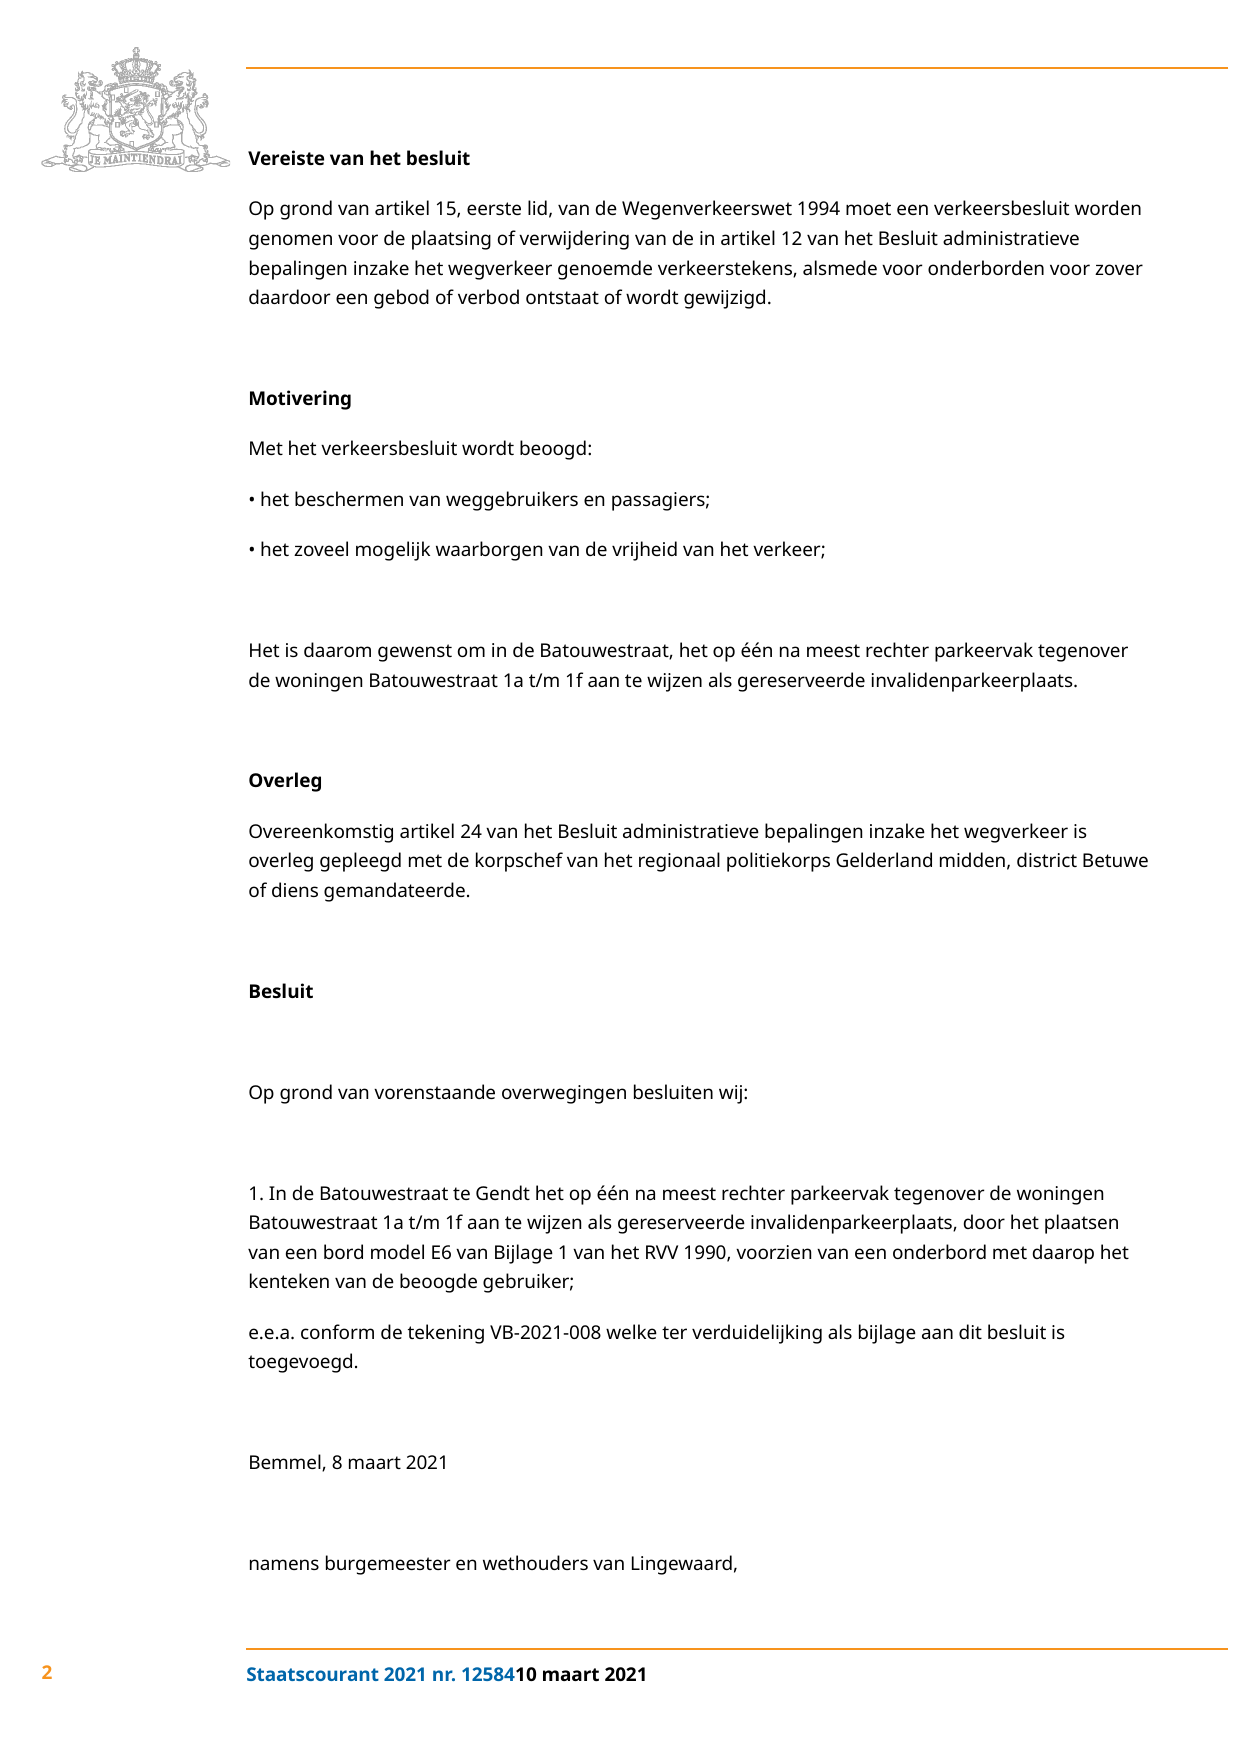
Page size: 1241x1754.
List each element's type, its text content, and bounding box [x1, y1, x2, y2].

text Motivering [248, 385, 1152, 411]
picture [41, 47, 231, 172]
text e.e.a. conform de tekening VB-2021-008 welke ter verduidelijking als bijlage aan dit besluit is toegevoegd. [248, 1319, 1152, 1374]
text Met het verkeersbesluit wordt beoogd: [248, 436, 1152, 461]
text Bemmel, 8 maart 2021 [248, 1449, 1152, 1475]
text Op grond van artikel 15, eerste lid, van de Wegenverkeerswet 1994 moet een verkeersbesluit worden genomen voor de plaatsing of verwijdering van de in artikel 12 van het Besluit administratieve bepalingen inzake het wegverkeer genoemde verkeerstekens, alsmede voor onderborden voor zover daardoor een gebod of verbod ontstaat of wordt gewijzigd. [248, 196, 1152, 310]
text 1. In de Batouwestraat te Gendt het op één na meest rechter parkeervak tegenover de woningen Batouwestraat 1a t/m 1f aan te wijzen als gereserveerde invalidenparkeerplaats, door het plaatsen van een bord model E6 van Bijlage 1 van het RVV 1990, voorzien van een onderbord met daarop het kenteken van de beoogde gebruiker; [248, 1180, 1152, 1294]
text namens burgemeester en wethouders van Lingewaard, [248, 1550, 1152, 1576]
text Het is daarom gewenst om in de Batouwestraat, het op één na meest rechter parkeervak tegenover de woningen Batouwestraat 1a t/m 1f aan te wijzen als gereserveerde invalidenparkeerplaats. [248, 637, 1152, 693]
text Overeenkomstig artikel 24 van het Besluit administratieve bepalingen inzake het wegverkeer is overleg gepleegd met de korpschef van het regionaal politiekorps Gelderland midden, district Betuwe of diens gemandateerde. [248, 818, 1152, 903]
text Op grond van vorenstaande overwegingen besluiten wij: [248, 1079, 1152, 1105]
text • het zoveel mogelijk waarborgen van de vrijheid van het verkeer; [248, 536, 1152, 562]
text • het beschermen van weggebruikers en passagiers; [248, 486, 1152, 512]
text Overleg [248, 768, 1152, 793]
text Vereiste van het besluit [248, 145, 1152, 171]
text Besluit [248, 978, 1152, 1004]
